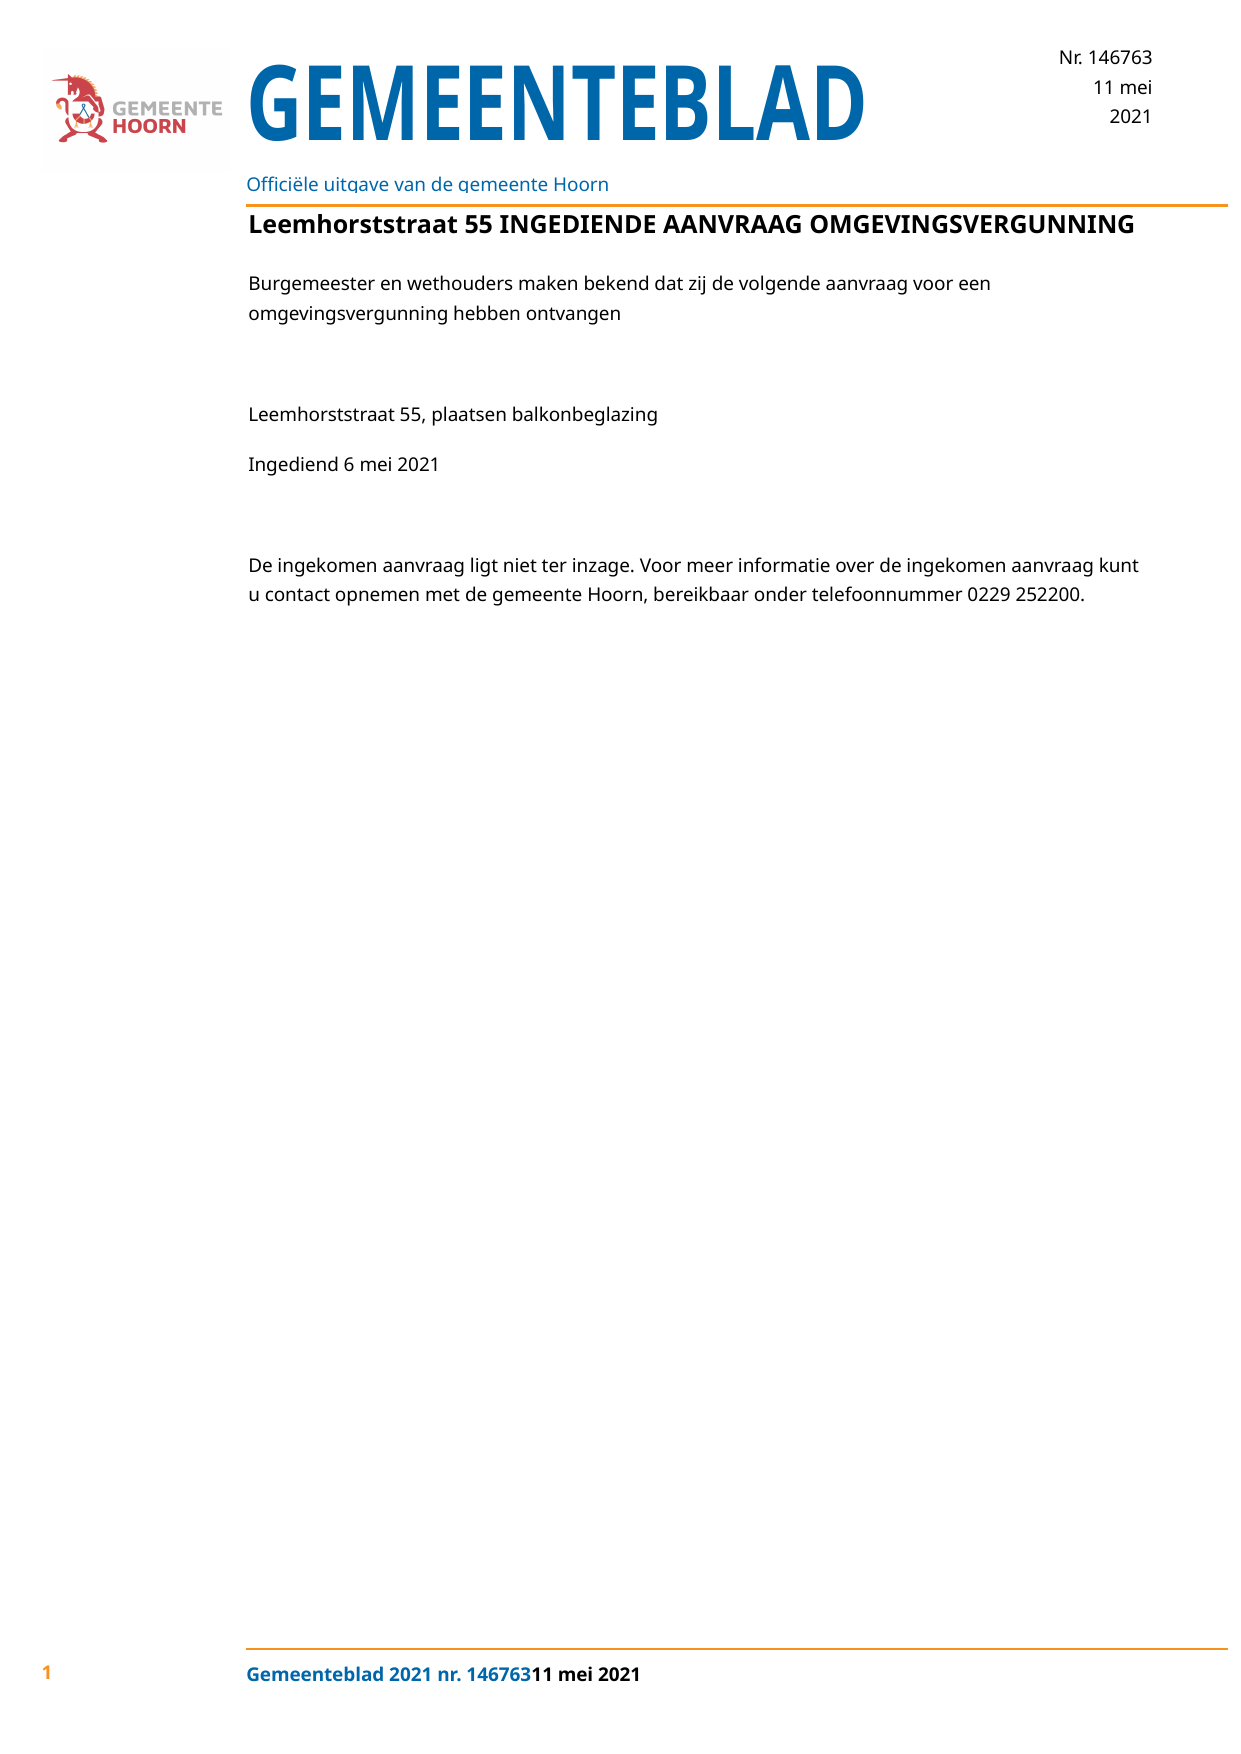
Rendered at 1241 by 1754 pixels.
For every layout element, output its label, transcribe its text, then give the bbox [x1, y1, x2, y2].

text De ingekomen aanvraag ligt niet ter inzage. Voor meer informatie over de ingekomen aanvraag kunt u contact opnemen met de gemeente Hoorn, bereikbaar onder telefoonnummer 0229 252200. [248, 552, 1152, 607]
text Leemhorststraat 55, plaatsen balkonbeglazing [248, 401, 1152, 426]
text Burgemeester en wethouders maken bekend dat zij de volgende aanvraag voor een omgevingsvergunning hebben ontvangen [248, 270, 1152, 326]
picture [41, 47, 231, 172]
text Ingediend 6 mei 2021 [248, 451, 1152, 477]
text Leemhorststraat 55 INGEDIENDE AANVRAAG OMGEVINGSVERGUNNING [248, 207, 1152, 241]
